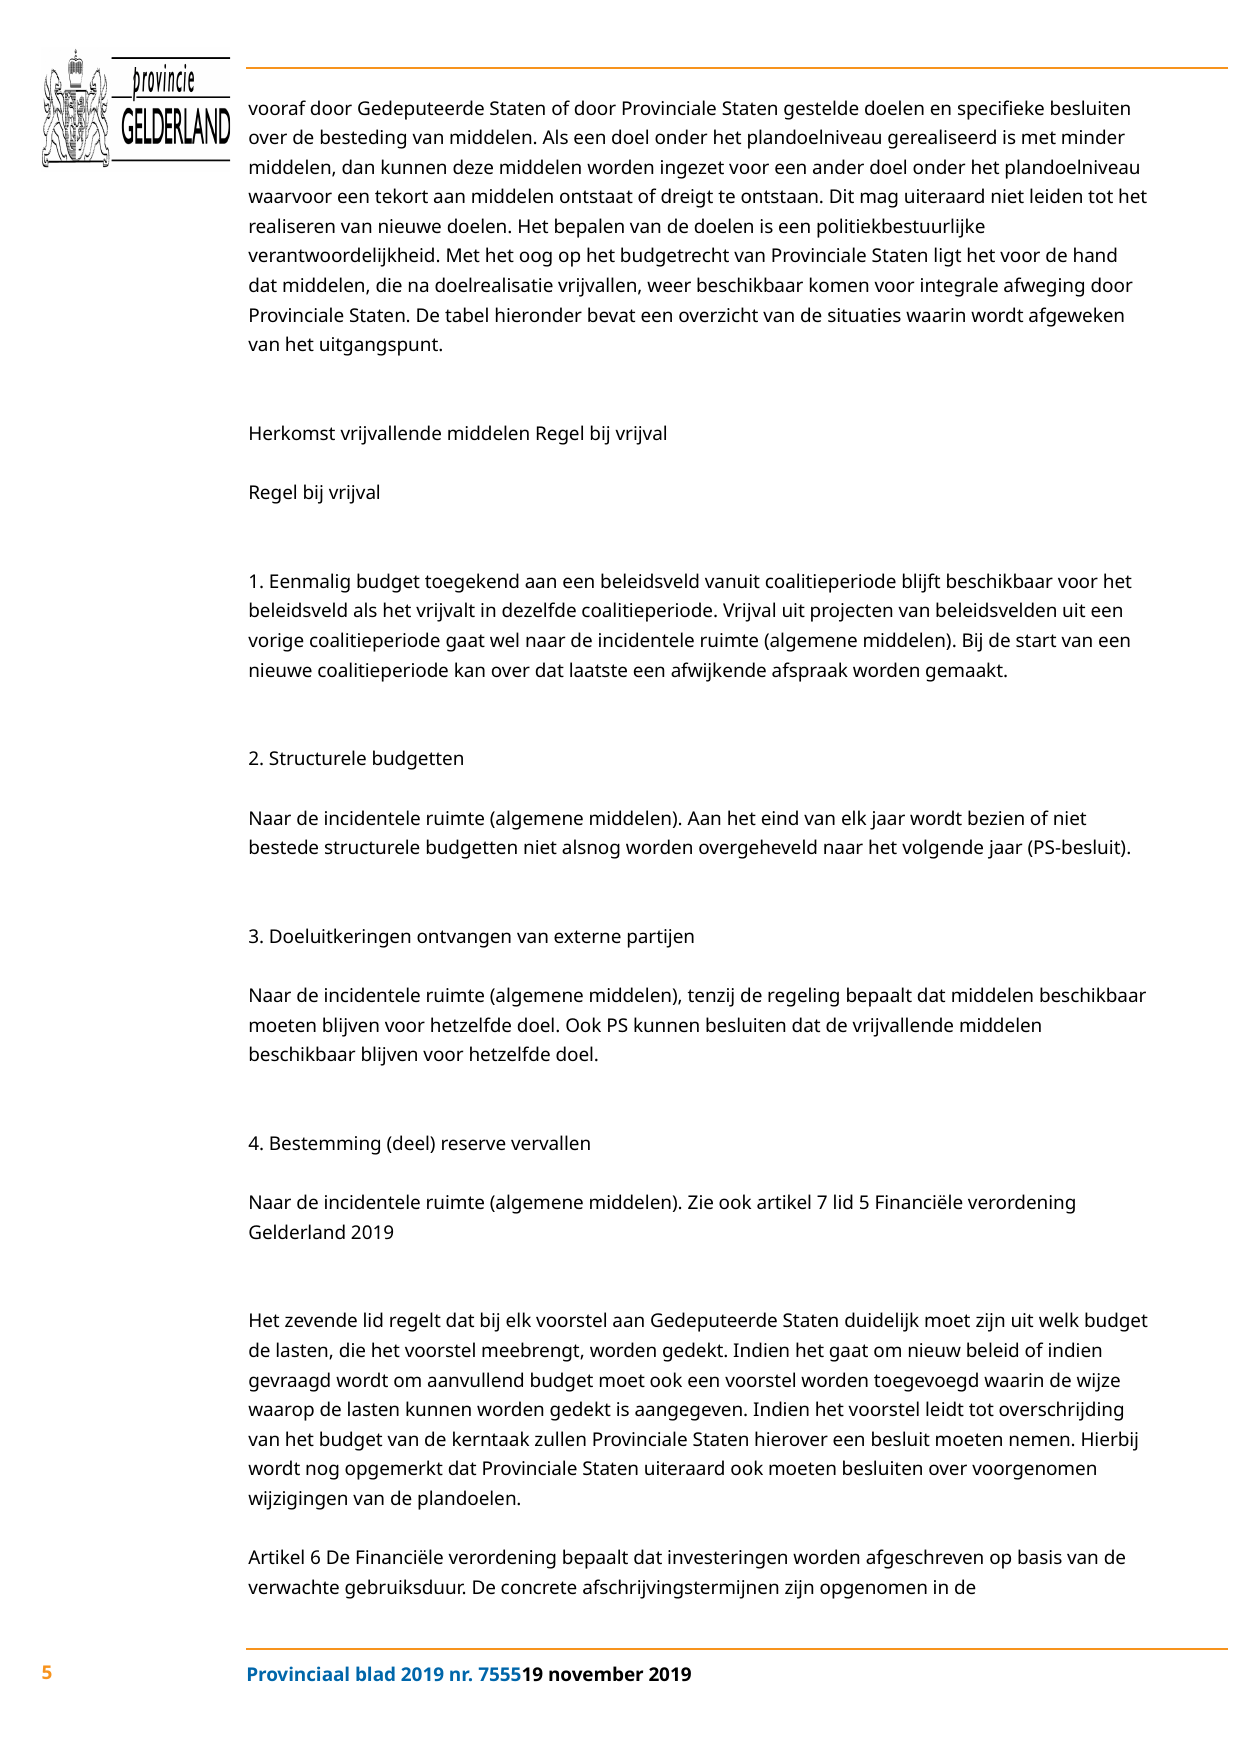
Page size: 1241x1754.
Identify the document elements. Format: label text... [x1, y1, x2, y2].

text 2. Structurele budgetten [248, 746, 1152, 771]
text Regel bij vrijval [248, 479, 1152, 505]
picture [41, 47, 231, 172]
text vooraf door Gedeputeerde Staten of door Provinciale Staten gestelde doelen en specifieke besluiten over de besteding van middelen. Als een doel onder het plandoelniveau gerealiseerd is met minder middelen, dan kunnen deze middelen worden ingezet voor een ander doel onder het plandoelniveau waarvoor een tekort aan middelen ontstaat of dreigt te ontstaan. Dit mag uiteraard niet leiden tot het realiseren van nieuwe doelen. Het bepalen van de doelen is een politiekbestuurlijke verantwoordelijkheid. Met het oog op het budgetrecht van Provinciale Staten ligt het voor de hand dat middelen, die na doelrealisatie vrijvallen, weer beschikbaar komen voor integrale afweging door Provinciale Staten. De tabel hieronder bevat een overzicht van de situaties waarin wordt afgeweken van het uitgangspunt. [248, 95, 1152, 357]
text 3. Doeluitkeringen ontvangen van externe partijen [248, 923, 1152, 949]
text Artikel 6 De Financiële verordening bepaalt dat investeringen worden afgeschreven op basis van de verwachte gebruiksduur. De concrete afschrijvingstermijnen zijn opgenomen in de [248, 1544, 1152, 1600]
text Herkomst vrijvallende middelen Regel bij vrijval [248, 420, 1152, 446]
text Naar de incidentele ruimte (algemene middelen), tenzij de regeling bepaalt dat middelen beschikbaar moeten blijven voor hetzelfde doel. Ook PS kunnen besluiten dat de vrijvallende middelen beschikbaar blijven voor hetzelfde doel. [248, 982, 1152, 1067]
text 4. Bestemming (deel) reserve vervallen [248, 1130, 1152, 1156]
text Het zevende lid regelt dat bij elk voorstel aan Gedeputeerde Staten duidelijk moet zijn uit welk budget de lasten, die het voorstel meebrengt, worden gedekt. Indien het gaat om nieuw beleid of indien gevraagd wordt om aanvullend budget moet ook een voorstel worden toegevoegd waarin de wijze waarop de lasten kunnen worden gedekt is aangegeven. Indien het voorstel leidt tot overschrijding van het budget van de kerntaak zullen Provinciale Staten hierover een besluit moeten nemen. Hierbij wordt nog opgemerkt dat Provinciale Staten uiteraard ook moeten besluiten over voorgenomen wijzigingen van de plandoelen. [248, 1308, 1152, 1511]
text Naar de incidentele ruimte (algemene middelen). Zie ook artikel 7 lid 5 Financiële verordening Gelderland 2019 [248, 1189, 1152, 1245]
text 1. Eenmalig budget toegekend aan een beleidsveld vanuit coalitieperiode blijft beschikbaar voor het beleidsveld als het vrijvalt in dezelfde coalitieperiode. Vrijval uit projecten van beleidsvelden uit een vorige coalitieperiode gaat wel naar de incidentele ruimte (algemene middelen). Bij de start van een nieuwe coalitieperiode kan over dat laatste een afwijkende afspraak worden gemaakt. [248, 568, 1152, 683]
text Naar de incidentele ruimte (algemene middelen). Aan het eind van elk jaar wordt bezien of niet bestede structurele budgetten niet alsnog worden overgeheveld naar het volgende jaar (PS-besluit). [248, 805, 1152, 860]
